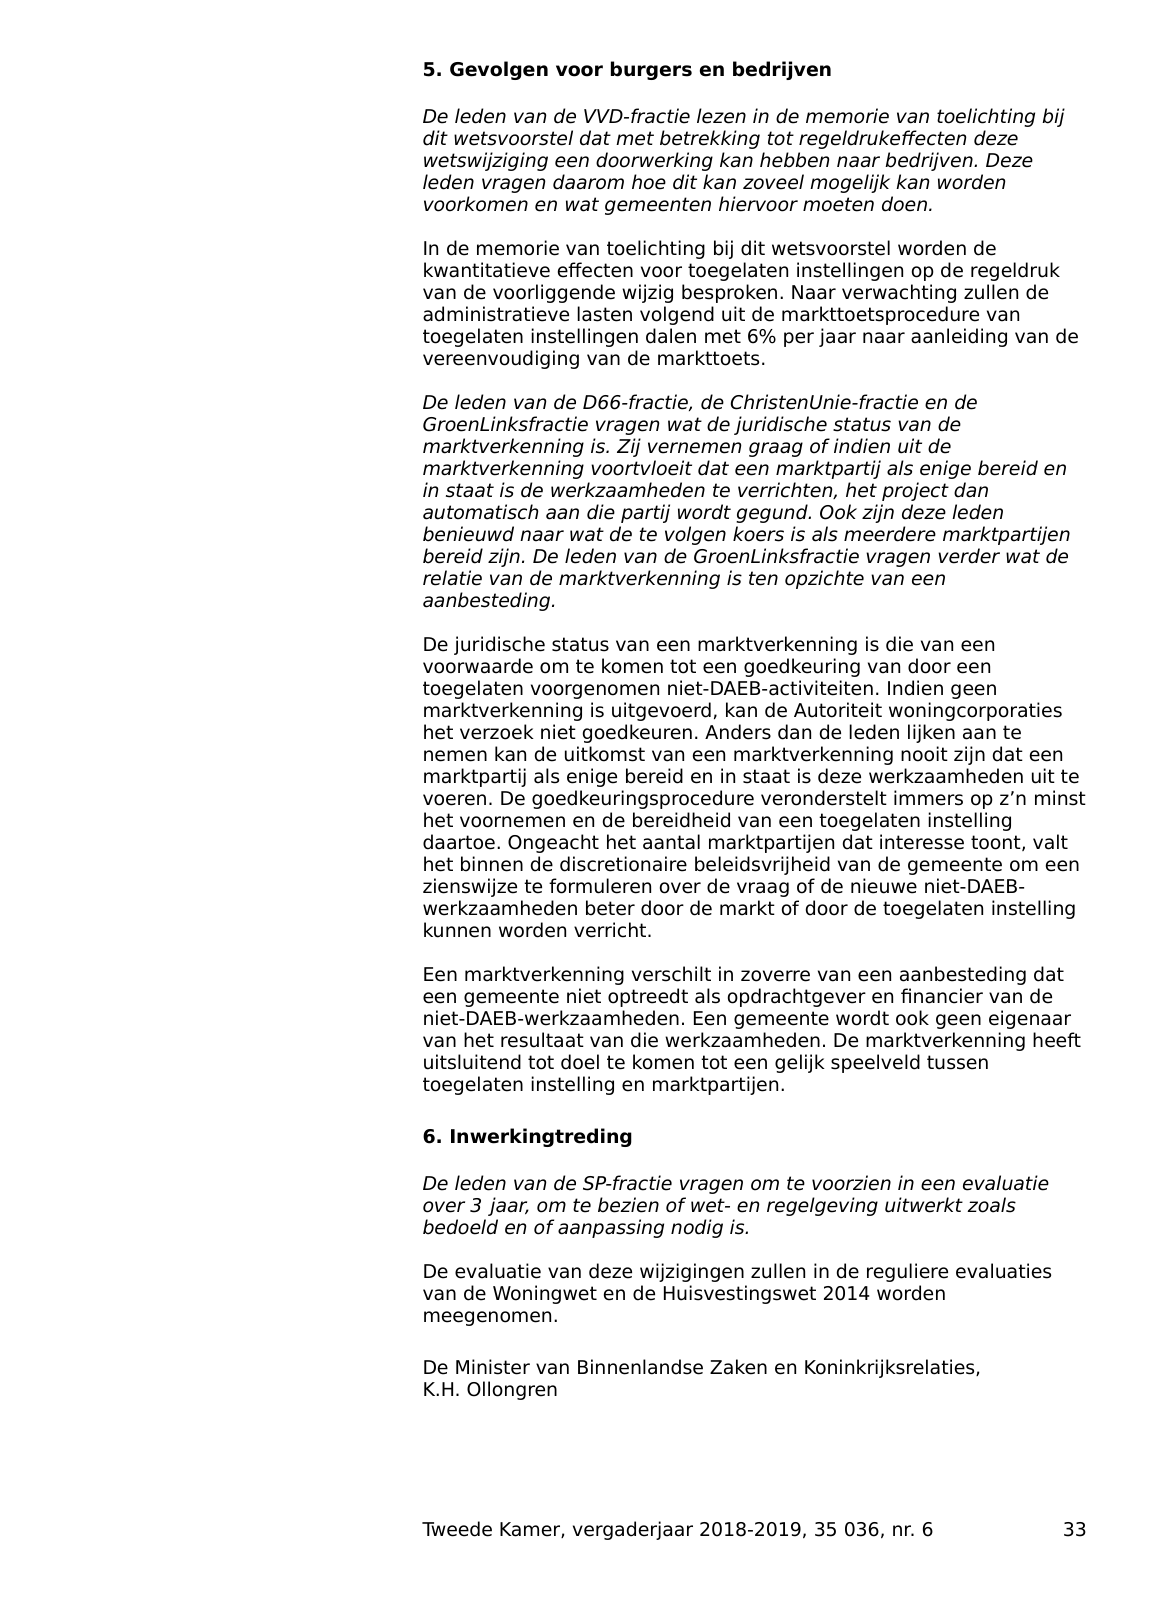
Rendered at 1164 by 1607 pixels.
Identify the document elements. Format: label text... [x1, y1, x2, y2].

subtitle 5. Gevolgen voor burgers en bedrijven [422, 59, 1087, 81]
text De leden van de VVD-fractie lezen in de memorie van toelichting bij dit wetsvoorstel dat met betrekking tot regeldrukeffecten deze wetswijziging een doorwerking kan hebben naar bedrijven. Deze leden vragen daarom hoe dit kan zoveel mogelijk kan worden voorkomen en wat gemeenten hiervoor moeten doen. [422, 106, 1087, 216]
subtitle 6. Inwerkingtreding [422, 1126, 1087, 1148]
text De juridische status van een marktverkenning is die van een voorwaarde om te komen tot een goedkeuring van door een toegelaten voorgenomen niet-DAEB-activiteiten. Indien geen marktverkenning is uitgevoerd, kan de Autoriteit woningcorporaties het verzoek niet goedkeuren. Anders dan de leden lijken aan te nemen kan de uitkomst van een marktverkenning nooit zijn dat een marktpartij als enige bereid en in staat is deze werkzaamheden uit te voeren. De goedkeuringsprocedure veronderstelt immers op z’n minst het voornemen en de bereidheid van een toegelaten instelling daartoe. Ongeacht het aantal marktpartijen dat interesse toont, valt het binnen de discretionaire beleidsvrijheid van de gemeente om een zienswijze te formuleren over de vraag of de nieuwe niet-DAEB-werkzaamheden beter door de markt of door de toegelaten instelling kunnen worden verricht. [422, 634, 1087, 942]
text Een marktverkenning verschilt in zoverre van een aanbesteding dat een gemeente niet optreedt als opdrachtgever en financier van de niet-DAEB-werkzaamheden. Een gemeente wordt ook geen eigenaar van het resultaat van die werkzaamheden. De marktverkenning heeft uitsluitend tot doel te komen tot een gelijk speelveld tussen toegelaten instelling en marktpartijen. [422, 964, 1087, 1096]
text De evaluatie van deze wijzigingen zullen in de reguliere evaluaties van de Woningwet en de Huisvestingswet 2014 worden meegenomen. [422, 1261, 1087, 1327]
text De leden van de D66-fractie, de ChristenUnie-fractie en de GroenLinksfractie vragen wat de juridische status van de marktverkenning is. Zij vernemen graag of indien uit de marktverkenning voortvloeit dat een marktpartij als enige bereid en in staat is de werkzaamheden te verrichten, het project dan automatisch aan die partij wordt gegund. Ook zijn deze leden benieuwd naar wat de te volgen koers is als meerdere marktpartijen bereid zijn. De leden van de GroenLinksfractie vragen verder wat de relatie van de marktverkenning is ten opzichte van een aanbesteding. [422, 392, 1087, 612]
text In de memorie van toelichting bij dit wetsvoorstel worden de kwantitatieve effecten voor toegelaten instellingen op de regeldruk van de voorliggende wijzig besproken. Naar verwachting zullen de administratieve lasten volgend uit de markttoetsprocedure van toegelaten instellingen dalen met 6% per jaar naar aanleiding van de vereenvoudiging van de markttoets. [422, 238, 1087, 370]
text De leden van de SP-fractie vragen om te voorzien in een evaluatie over 3 jaar, om te bezien of wet- en regelgeving uitwerkt zoals bedoeld en of aanpassing nodig is. [422, 1173, 1087, 1239]
text De Minister van Binnenlandse Zaken en Koninkrijksrelaties, K.H. Ollongren [422, 1357, 1087, 1401]
